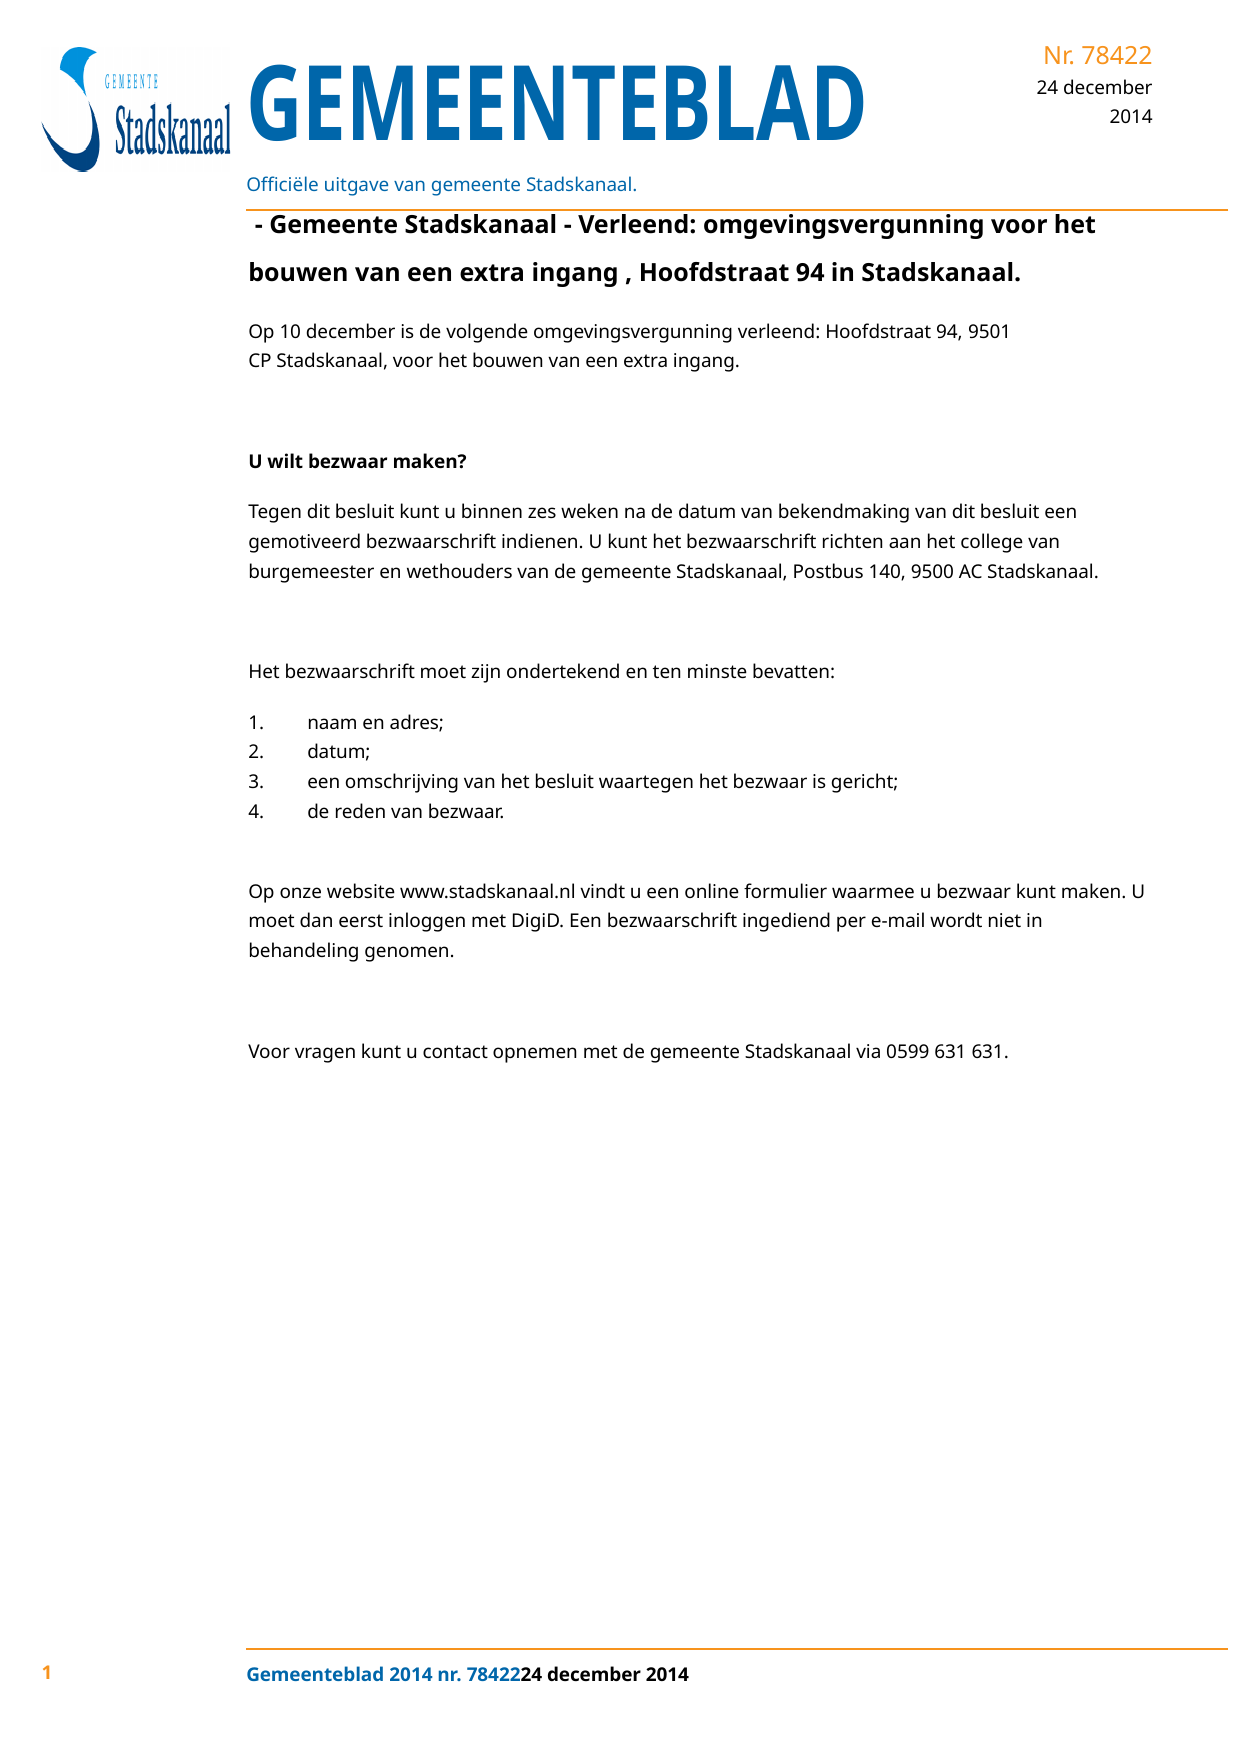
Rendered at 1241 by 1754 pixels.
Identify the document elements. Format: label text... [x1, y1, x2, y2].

list een omschrijving van het besluit waartegen het bezwaar is gericht; [248, 768, 1152, 794]
list datum; [248, 739, 1152, 764]
picture [41, 47, 231, 172]
text Op 10 december is de volgende omgevingsvergunning verleend: Hoofdstraat 94, 9501 CP Stadskanaal, voor het bouwen van een extra ingang. [248, 318, 1152, 373]
text Tegen dit besluit kunt u binnen zes weken na de datum van bekendmaking van dit besluit een gemotiveerd bezwaarschrift indienen. U kunt het bezwaarschrift richten aan het college van burgemeester en wethouders van de gemeente Stadskanaal, Postbus 140, 9500 AC Stadskanaal. [248, 499, 1152, 584]
list naam en adres; [248, 709, 1152, 735]
text Voor vragen kunt u contact opnemen met de gemeente Stadskanaal via 0599 631 631. [248, 1038, 1152, 1064]
text Het bezwaarschrift moet zijn ondertekend en ten minste bevatten: [248, 659, 1152, 684]
text - Gemeente Stadskanaal - Verleend: omgevingsvergunning voor het bouwen van een extra ingang , Hoofdstraat 94 in Stadskanaal. [248, 211, 1152, 288]
text U wilt bezwaar maken? [248, 448, 1152, 474]
text Op onze website www.stadskanaal.nl vindt u een online formulier waarmee u bezwaar kunt maken. U moet dan eerst inloggen met DigiD. Een bezwaarschrift ingediend per e-mail wordt niet in behandeling genomen. [248, 878, 1152, 963]
list de reden van bezwaar. [248, 798, 1152, 824]
